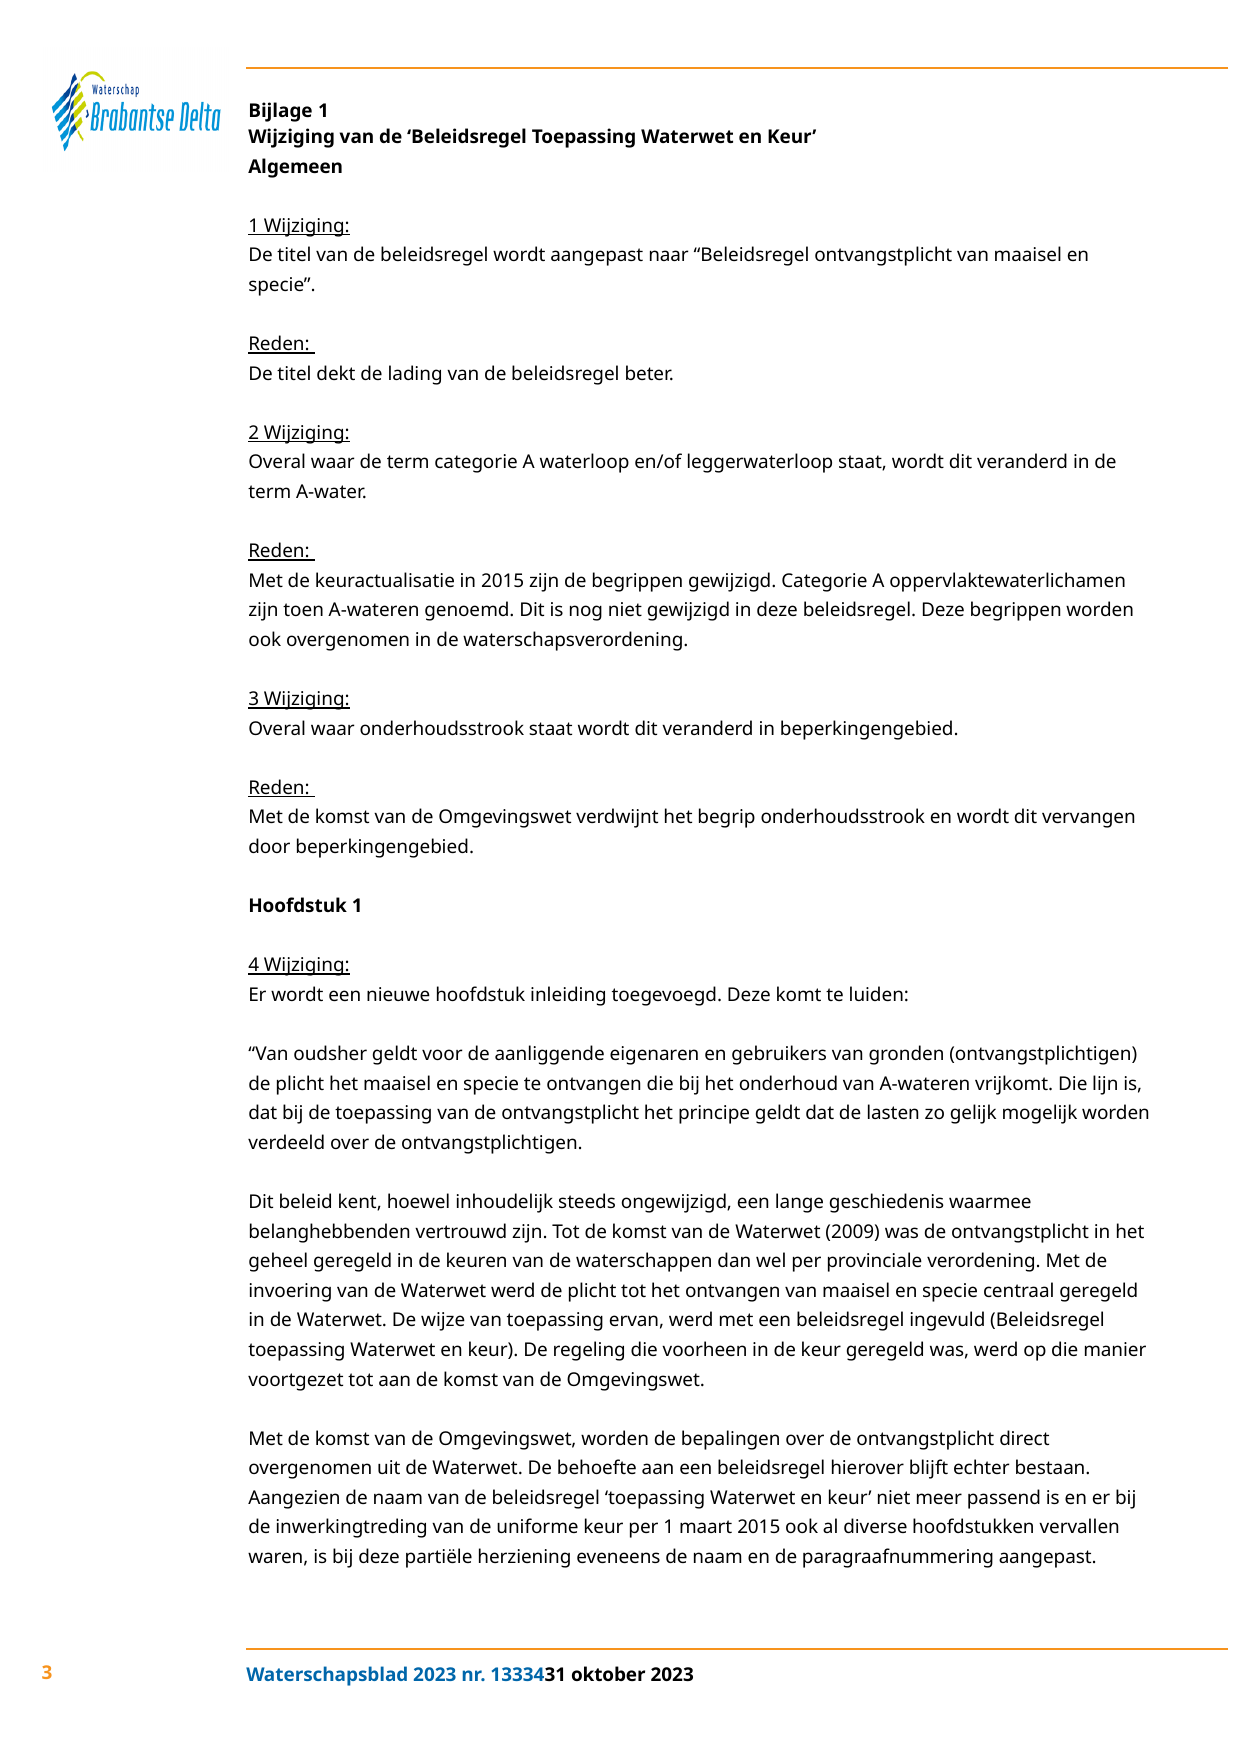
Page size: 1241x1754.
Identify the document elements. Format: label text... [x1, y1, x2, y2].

text Overal waar de term categorie A waterloop en/of leggerwaterloop staat, wordt dit veranderd in de term A-water. [248, 449, 1152, 504]
text Bijlage 1 [248, 95, 1152, 123]
text 1 Wijziging: [248, 212, 1152, 238]
text “Van oudsher geldt voor de aanliggende eigenaren en gebruikers van gronden (ontvangstplichtigen) de plicht het maaisel en specie te ontvangen die bij het onderhoud van A-wateren vrijkomt. Die lijn is, dat bij de toepassing van de ontvangstplicht het principe geldt dat de lasten zo gelijk mogelijk worden verdeeld over de ontvangstplichtigen. [248, 1040, 1152, 1155]
text De titel van de beleidsregel wordt aangepast naar “Beleidsregel ontvangstplicht van maaisel en specie”. [248, 242, 1152, 297]
text De titel dekt de lading van de beleidsregel beter. [248, 360, 1152, 386]
text 3 Wijziging: [248, 685, 1152, 711]
text Reden: [248, 774, 1152, 800]
text Dit beleid kent, hoewel inhoudelijk steeds ongewijzigd, een lange geschiedenis waarmee belanghebbenden vertrouwd zijn. Tot de komst van de Waterwet (2009) was de ontvangstplicht in het geheel geregeld in de keuren van de waterschappen dan wel per provinciale verordening. Met de invoering van de Waterwet werd de plicht tot het ontvangen van maaisel en specie centraal geregeld in de Waterwet. De wijze van toepassing ervan, werd met een beleidsregel ingevuld (Beleidsregel toepassing Waterwet en keur). De regeling die voorheen in de keur geregeld was, werd op die manier voortgezet tot aan de komst van de Omgevingswet. [248, 1188, 1152, 1392]
text Algemeen [248, 153, 1152, 179]
text Reden: [248, 537, 1152, 563]
text Met de keuractualisatie in 2015 zijn de begrippen gewijzigd. Categorie A oppervlaktewaterlichamen zijn toen A-wateren genoemd. Dit is nog niet gewijzigd in deze beleidsregel. Deze begrippen worden ook overgenomen in de waterschapsverordening. [248, 567, 1152, 652]
text Met de komst van de Omgevingswet, worden de bepalingen over de ontvangstplicht direct overgenomen uit de Waterwet. De behoefte aan een beleidsregel hierover blijft echter bestaan. Aangezien de naam van de beleidsregel ‘toepassing Waterwet en keur’ niet meer passend is en er bij de inwerkingtreding van de uniforme keur per 1 maart 2015 ook al diverse hoofdstukken vervallen waren, is bij deze partiële herziening eveneens de naam en de paragraafnummering aangepast. [248, 1425, 1152, 1569]
text Met de komst van de Omgevingswet verdwijnt het begrip onderhoudsstrook en wordt dit vervangen door beperkingengebied. [248, 804, 1152, 859]
text Hoofdstuk 1 [248, 892, 1152, 918]
picture [41, 47, 231, 172]
text Wijziging van de ‘Beleidsregel Toepassing Waterwet en Keur’ [248, 123, 1152, 149]
text Er wordt een nieuwe hoofdstuk inleiding toegevoegd. Deze komt te luiden: [248, 981, 1152, 1007]
text 2 Wijziging: [248, 419, 1152, 445]
text Reden: [248, 330, 1152, 356]
text Overal waar onderhoudsstrook staat wordt dit veranderd in beperkingengebied. [248, 715, 1152, 741]
text 4 Wijziging: [248, 952, 1152, 977]
